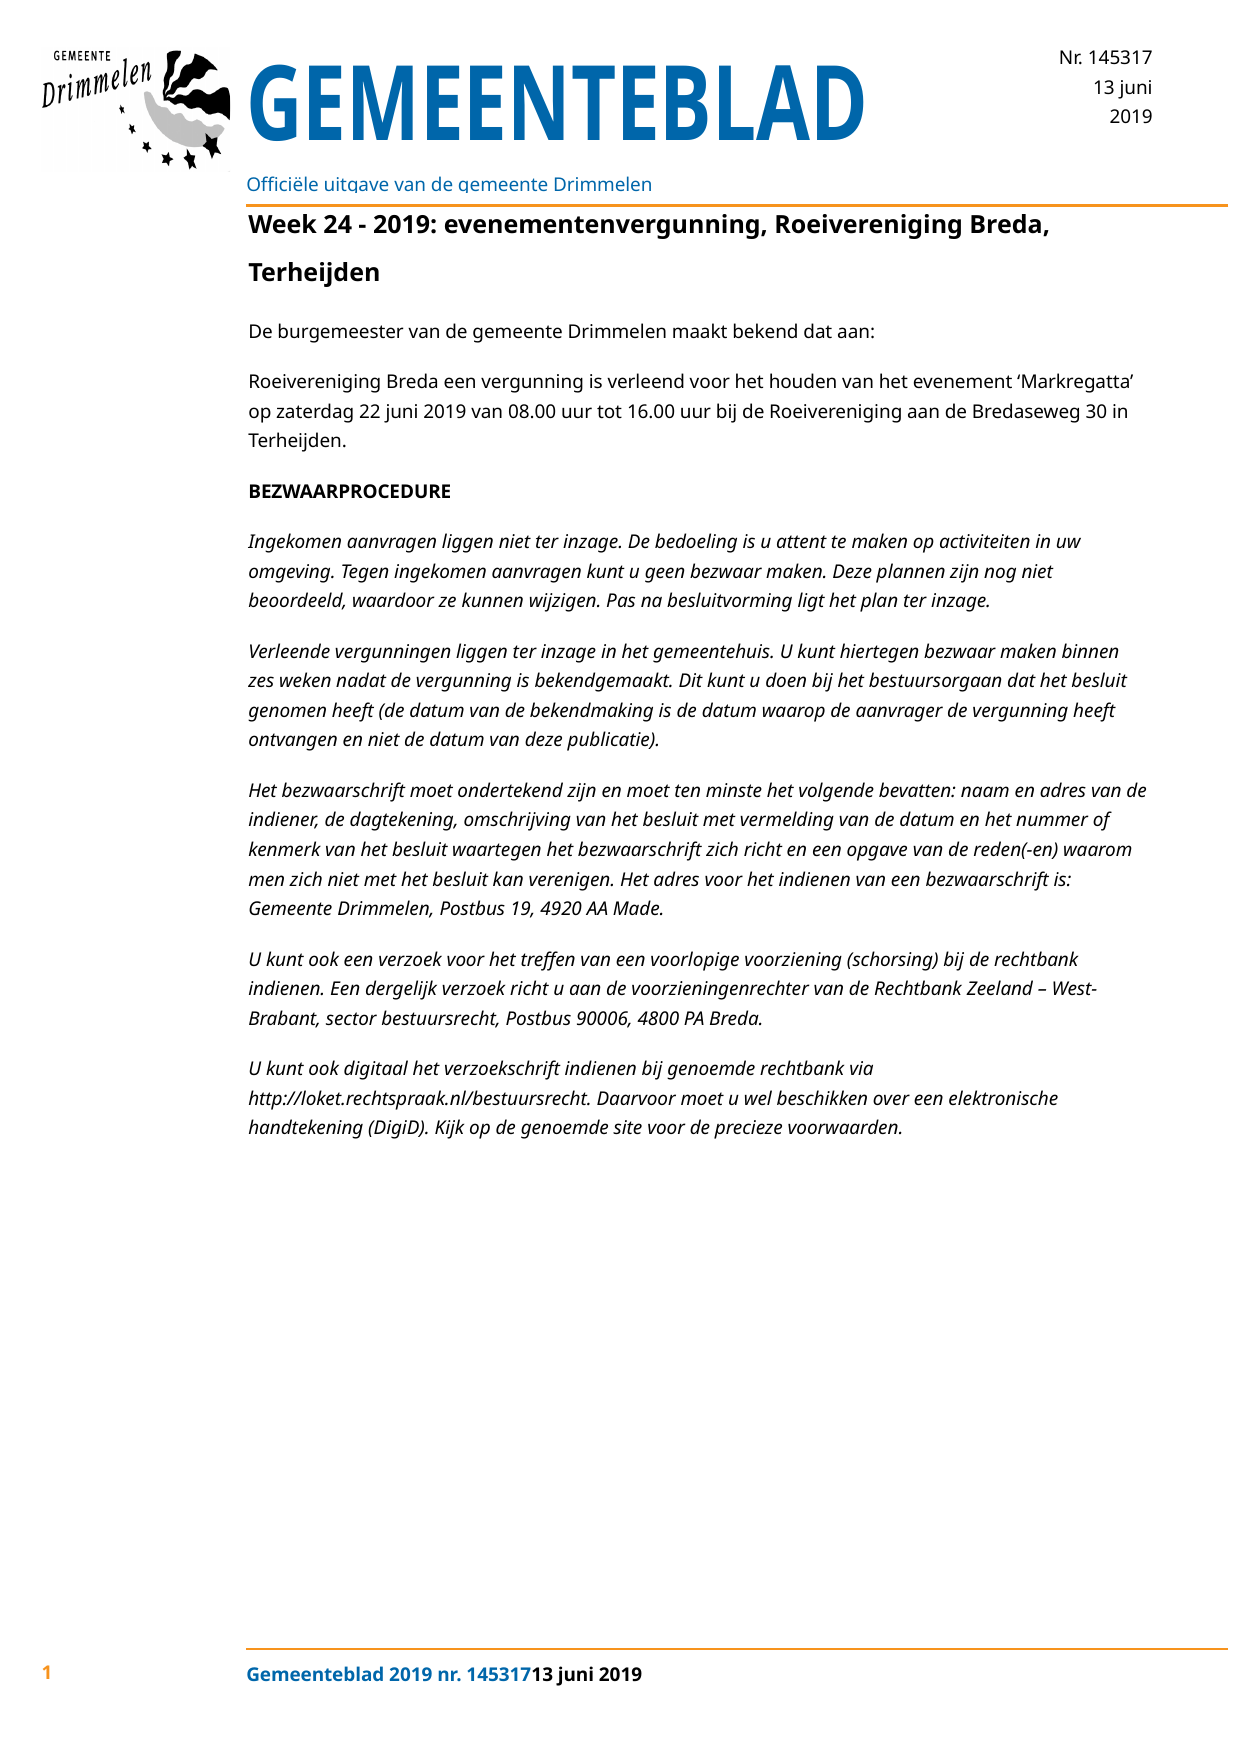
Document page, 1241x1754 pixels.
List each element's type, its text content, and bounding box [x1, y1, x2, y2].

text Het bezwaarschrift moet ondertekend zijn en moet ten minste het volgende bevatten: naam en adres van de indiener, de dagtekening, omschrijving van het besluit met vermelding van de datum en het nummer of kenmerk van het besluit waartegen het bezwaarschrift zich richt en een opgave van de reden(-en) waarom men zich niet met het besluit kan verenigen. Het adres voor het indienen van een bezwaarschrift is: Gemeente Drimmelen, Postbus 19, 4920 AA Made. [248, 777, 1152, 921]
picture [41, 47, 231, 172]
text Verleende vergunningen liggen ter inzage in het gemeentehuis. U kunt hiertegen bezwaar maken binnen zes weken nadat de vergunning is bekendgemaakt. Dit kunt u doen bij het bestuursorgaan dat het besluit genomen heeft (de datum van de bekendmaking is de datum waarop de aanvrager de vergunning heeft ontvangen en niet de datum van deze publicatie). [248, 638, 1152, 752]
text Week 24 - 2019: evenementenvergunning, Roeivereniging Breda, Terheijden [248, 207, 1152, 288]
text U kunt ook digitaal het verzoekschrift indienen bij genoemde rechtbank via http://loket.rechtspraak.nl/bestuursrecht. Daarvoor moet u wel beschikken over een elektronische handtekening (DigiD). Kijk op de genoemde site voor de precieze voorwaarden. [248, 1055, 1152, 1140]
text Roeivereniging Breda een vergunning is verleend voor het houden van het evenement ‘Markregatta’ op zaterdag 22 juni 2019 van 08.00 uur tot 16.00 uur bij de Roeivereniging aan de Bredaseweg 30 in Terheijden. [248, 368, 1152, 453]
text Ingekomen aanvragen liggen niet ter inzage. De bedoeling is u attent te maken op activiteiten in uw omgeving. Tegen ingekomen aanvragen kunt u geen bezwaar maken. Deze plannen zijn nog niet beoordeeld, waardoor ze kunnen wijzigen. Pas na besluitvorming ligt het plan ter inzage. [248, 528, 1152, 613]
text BEZWAARPROCEDURE [248, 478, 1152, 504]
text U kunt ook een verzoek voor het treffen van een voorlopige voorziening (schorsing) bij de rechtbank indienen. Een dergelijk verzoek richt u aan de voorzieningenrechter van de Rechtbank Zeeland – West-Brabant, sector bestuursrecht, Postbus 90006, 4800 PA Breda. [248, 946, 1152, 1031]
text De burgemeester van de gemeente Drimmelen maakt bekend dat aan: [248, 318, 1152, 344]
